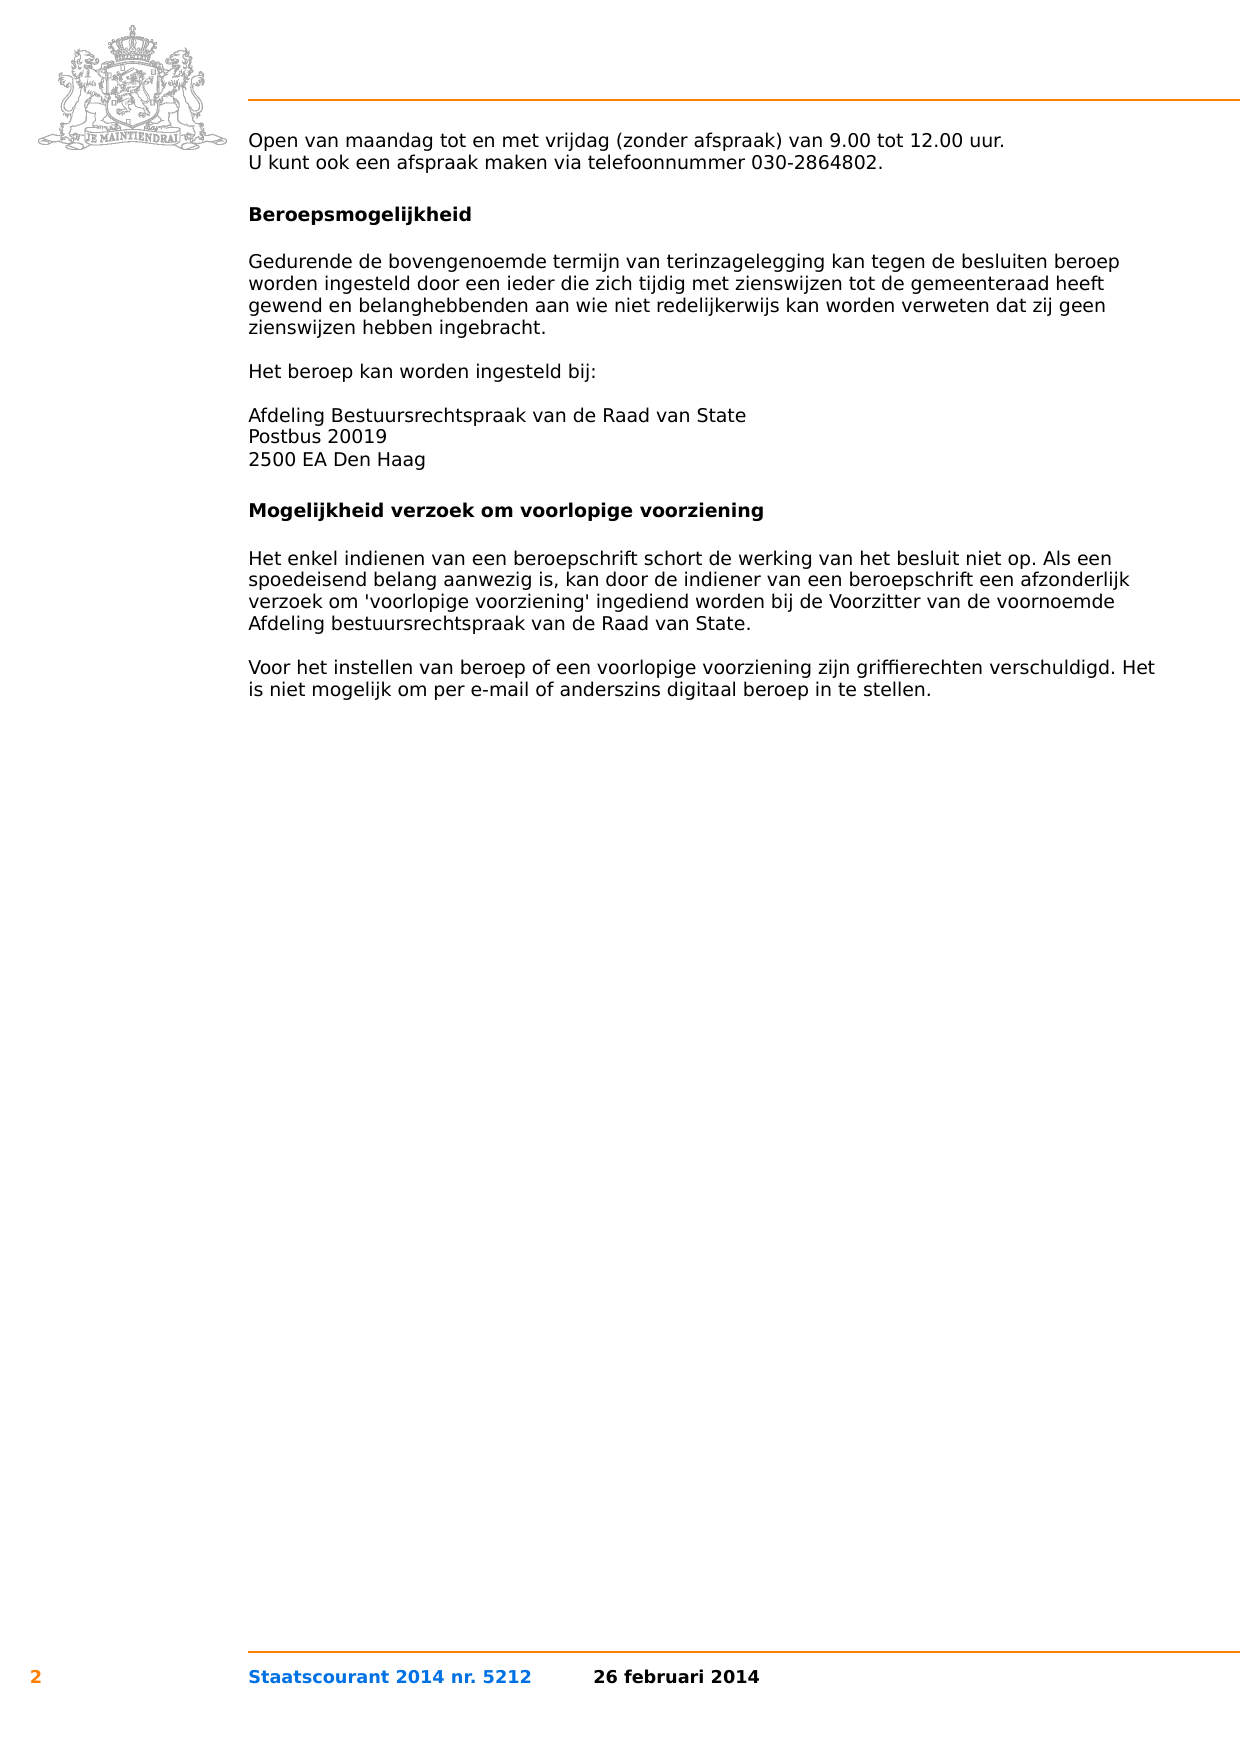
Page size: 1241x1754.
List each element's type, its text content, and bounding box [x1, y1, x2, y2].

text Gedurende de bovengenoemde termijn van terinzagelegging kan tegen de besluiten beroep worden ingesteld door een ieder die zich tijdig met zienswijzen tot de gemeenteraad heeft gewend en belanghebbenden aan wie niet redelijkerwijs kan worden verweten dat zij geen zienswijzen hebben ingebracht. [248, 251, 1163, 339]
picture [38, 25, 227, 150]
text Voor het instellen van beroep of een voorlopige voorziening zijn griffierechten verschuldigd. Het is niet mogelijk om per e-mail of anderszins digitaal beroep in te stellen. [248, 657, 1163, 701]
subtitle Beroepsmogelijkheid [248, 204, 1163, 226]
text U kunt ook een afspraak maken via telefoonnummer 030-2864802. [248, 152, 1163, 174]
text 2500 EA Den Haag [248, 448, 1163, 470]
text Het enkel indienen van een beroepschrift schort de werking van het besluit niet op. Als een spoedeisend belang aanwezig is, kan door de indiener van een beroepschrift een afzonderlijk verzoek om 'voorlopige voorziening' ingediend worden bij de Voorzitter van de voornoemde Afdeling bestuursrechtspraak van de Raad van State. [248, 547, 1163, 635]
text Het beroep kan worden ingesteld bij: [248, 361, 1163, 383]
text Afdeling Bestuursrechtspraak van de Raad van State [248, 404, 1163, 426]
text Open van maandag tot en met vrijdag (zonder afspraak) van 9.00 tot 12.00 uur. [248, 130, 1163, 152]
text Postbus 20019 [248, 426, 1163, 448]
subtitle Mogelijkheid verzoek om voorlopige voorziening [248, 500, 1163, 522]
